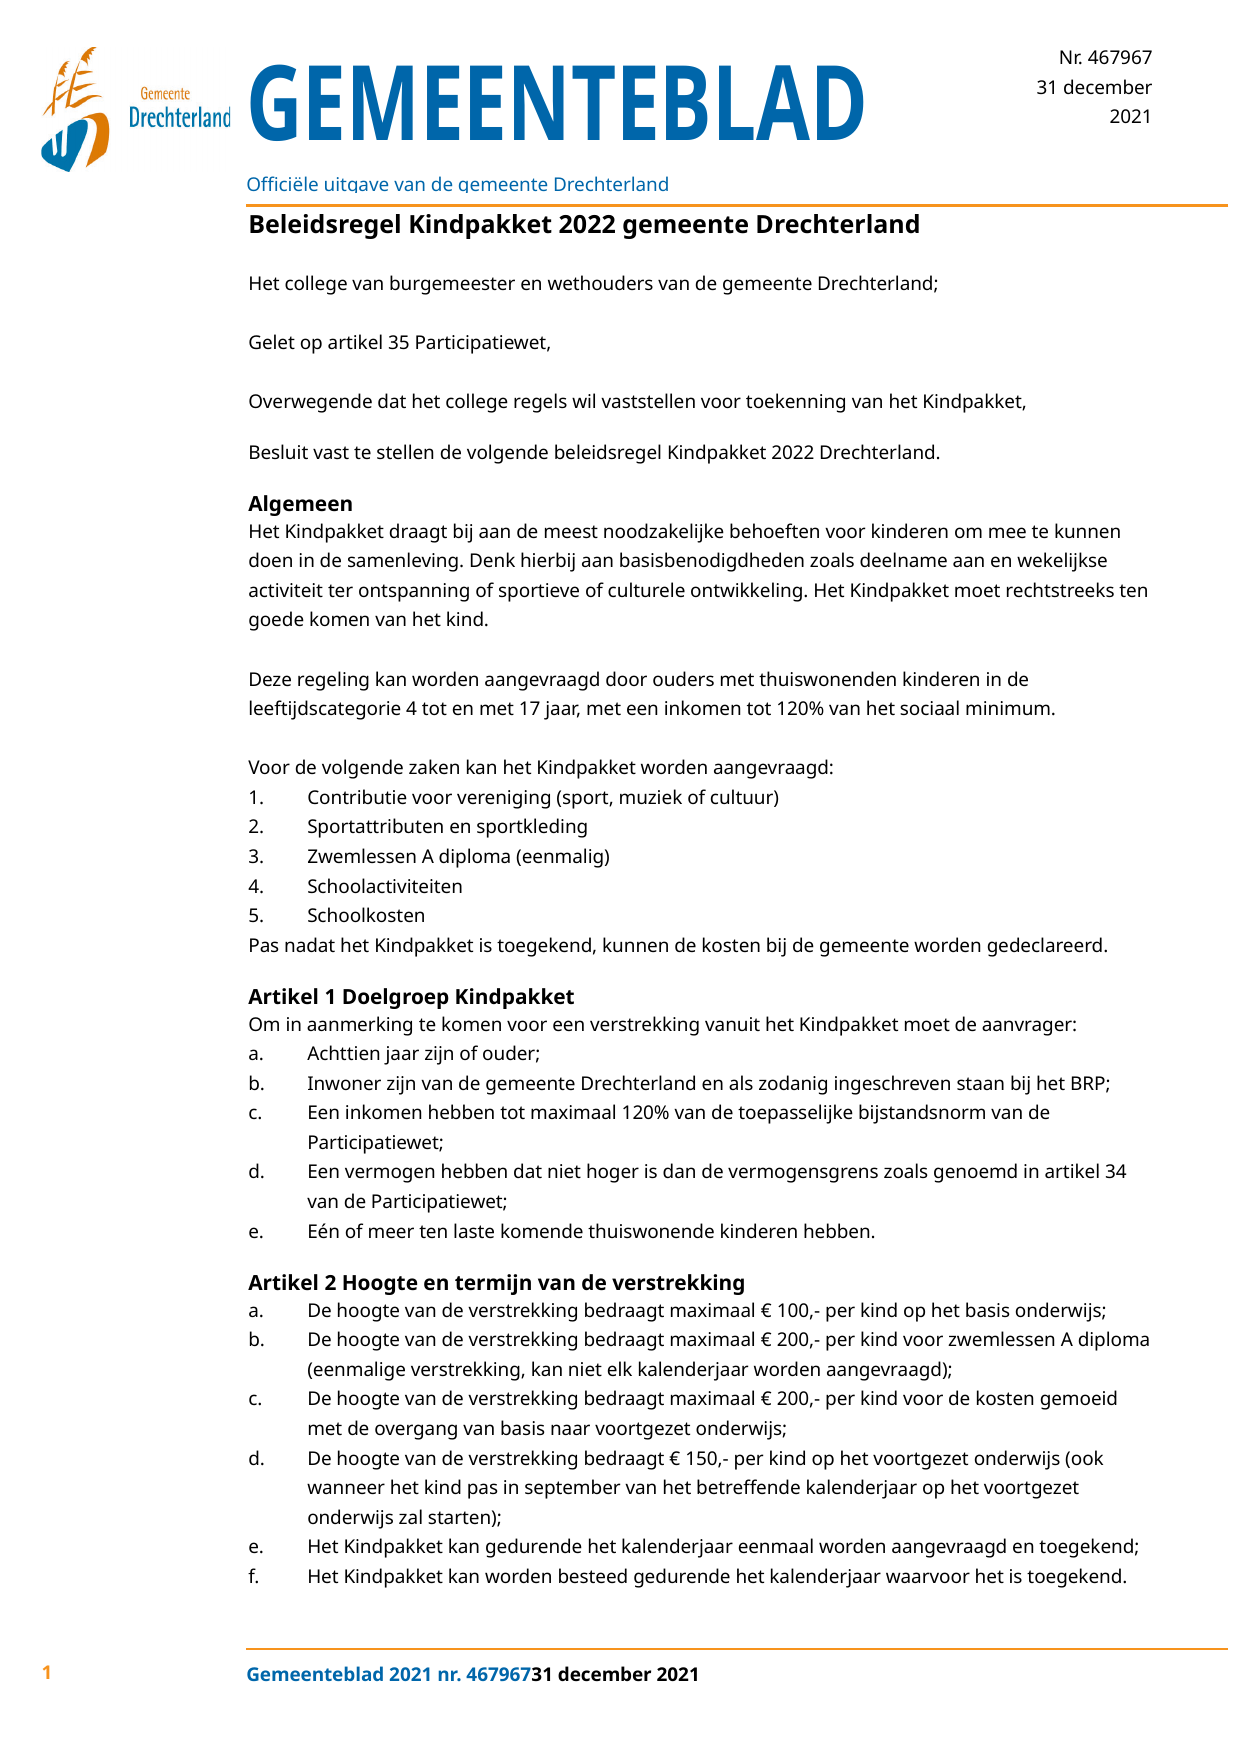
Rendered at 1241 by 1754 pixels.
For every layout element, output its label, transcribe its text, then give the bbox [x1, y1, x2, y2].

list Zwemlessen A diploma (eenmalig) [248, 843, 1152, 869]
list Achttien jaar zijn of ouder; [248, 1040, 1152, 1066]
text Voor de volgende zaken kan het Kindpakket worden aangevraagd: [248, 754, 1152, 780]
list De hoogte van de verstrekking bedraagt € 150,- per kind op het voortgezet onderwijs (ook wanneer het kind pas in september van het betreffende kalenderjaar op het voortgezet onderwijs zal starten); [248, 1445, 1152, 1529]
text Om in aanmerking te komen voor een verstrekking vanuit het Kindpakket moet de aanvrager: [248, 1011, 1152, 1037]
text Algemeen [248, 489, 1152, 518]
text Beleidsregel Kindpakket 2022 gemeente Drechterland [248, 207, 1152, 241]
list Schoolkosten [248, 902, 1152, 928]
list Contributie voor vereniging (sport, muziek of cultuur) [248, 784, 1152, 810]
text Het college van burgemeester en wethouders van de gemeente Drechterland; [248, 270, 1152, 296]
list Eén of meer ten laste komende thuiswonende kinderen hebben. [248, 1218, 1152, 1244]
text Pas nadat het Kindpakket is toegekend, kunnen de kosten bij de gemeente worden gedeclareerd. [248, 932, 1152, 958]
list De hoogte van de verstrekking bedraagt maximaal € 200,- per kind voor de kosten gemoeid met de overgang van basis naar voortgezet onderwijs; [248, 1386, 1152, 1441]
text Het Kindpakket draagt bij aan de meest noodzakelijke behoeften voor kinderen om mee te kunnen doen in de samenleving. Denk hierbij aan basisbenodigdheden zoals deelname aan en wekelijkse activiteit ter ontspanning of sportieve of culturele ontwikkeling. Het Kindpakket moet rechtstreeks ten goede komen van het kind. [248, 518, 1152, 632]
picture [41, 158, 64, 172]
list Een inkomen hebben tot maximaal 120% van de toepasselijke bijstandsnorm van de Participatiewet; [248, 1099, 1152, 1155]
list De hoogte van de verstrekking bedraagt maximaal € 100,- per kind op het basis onderwijs; [248, 1297, 1152, 1322]
text Deze regeling kan worden aangevraagd door ouders met thuiswonenden kinderen in de leeftijdscategorie 4 tot en met 17 jaar, met een inkomen tot 120% van het sociaal minimum. [248, 666, 1152, 721]
list Het Kindpakket kan gedurende het kalenderjaar eenmaal worden aangevraagd en toegekend; [248, 1533, 1152, 1559]
text Overwegende dat het college regels wil vaststellen voor toekenning van het Kindpakket, [248, 389, 1152, 414]
list Een vermogen hebben dat niet hoger is dan de vermogensgrens zoals genoemd in artikel 34 van de Participatiewet; [248, 1159, 1152, 1214]
text Artikel 1 Doelgroep Kindpakket [248, 982, 1152, 1011]
picture [226, 115, 231, 124]
list Inwoner zijn van de gemeente Drechterland en als zodanig ingeschreven staan bij het BRP; [248, 1070, 1152, 1096]
list Het Kindpakket kan worden besteed gedurende het kalenderjaar waarvoor het is toegekend. [248, 1563, 1152, 1589]
text Besluit vast te stellen de volgende beleidsregel Kindpakket 2022 Drechterland. [248, 439, 1152, 465]
list De hoogte van de verstrekking bedraagt maximaal € 200,- per kind voor zwemlessen A diploma (eenmalige verstrekking, kan niet elk kalenderjaar worden aangevraagd); [248, 1326, 1152, 1382]
list Schoolactiviteiten [248, 873, 1152, 898]
text Artikel 2 Hoogte en termijn van de verstrekking [248, 1268, 1152, 1297]
text Gelet op artikel 35 Participatiewet, [248, 329, 1152, 355]
list Sportattributen en sportkleding [248, 814, 1152, 839]
picture [41, 47, 231, 172]
